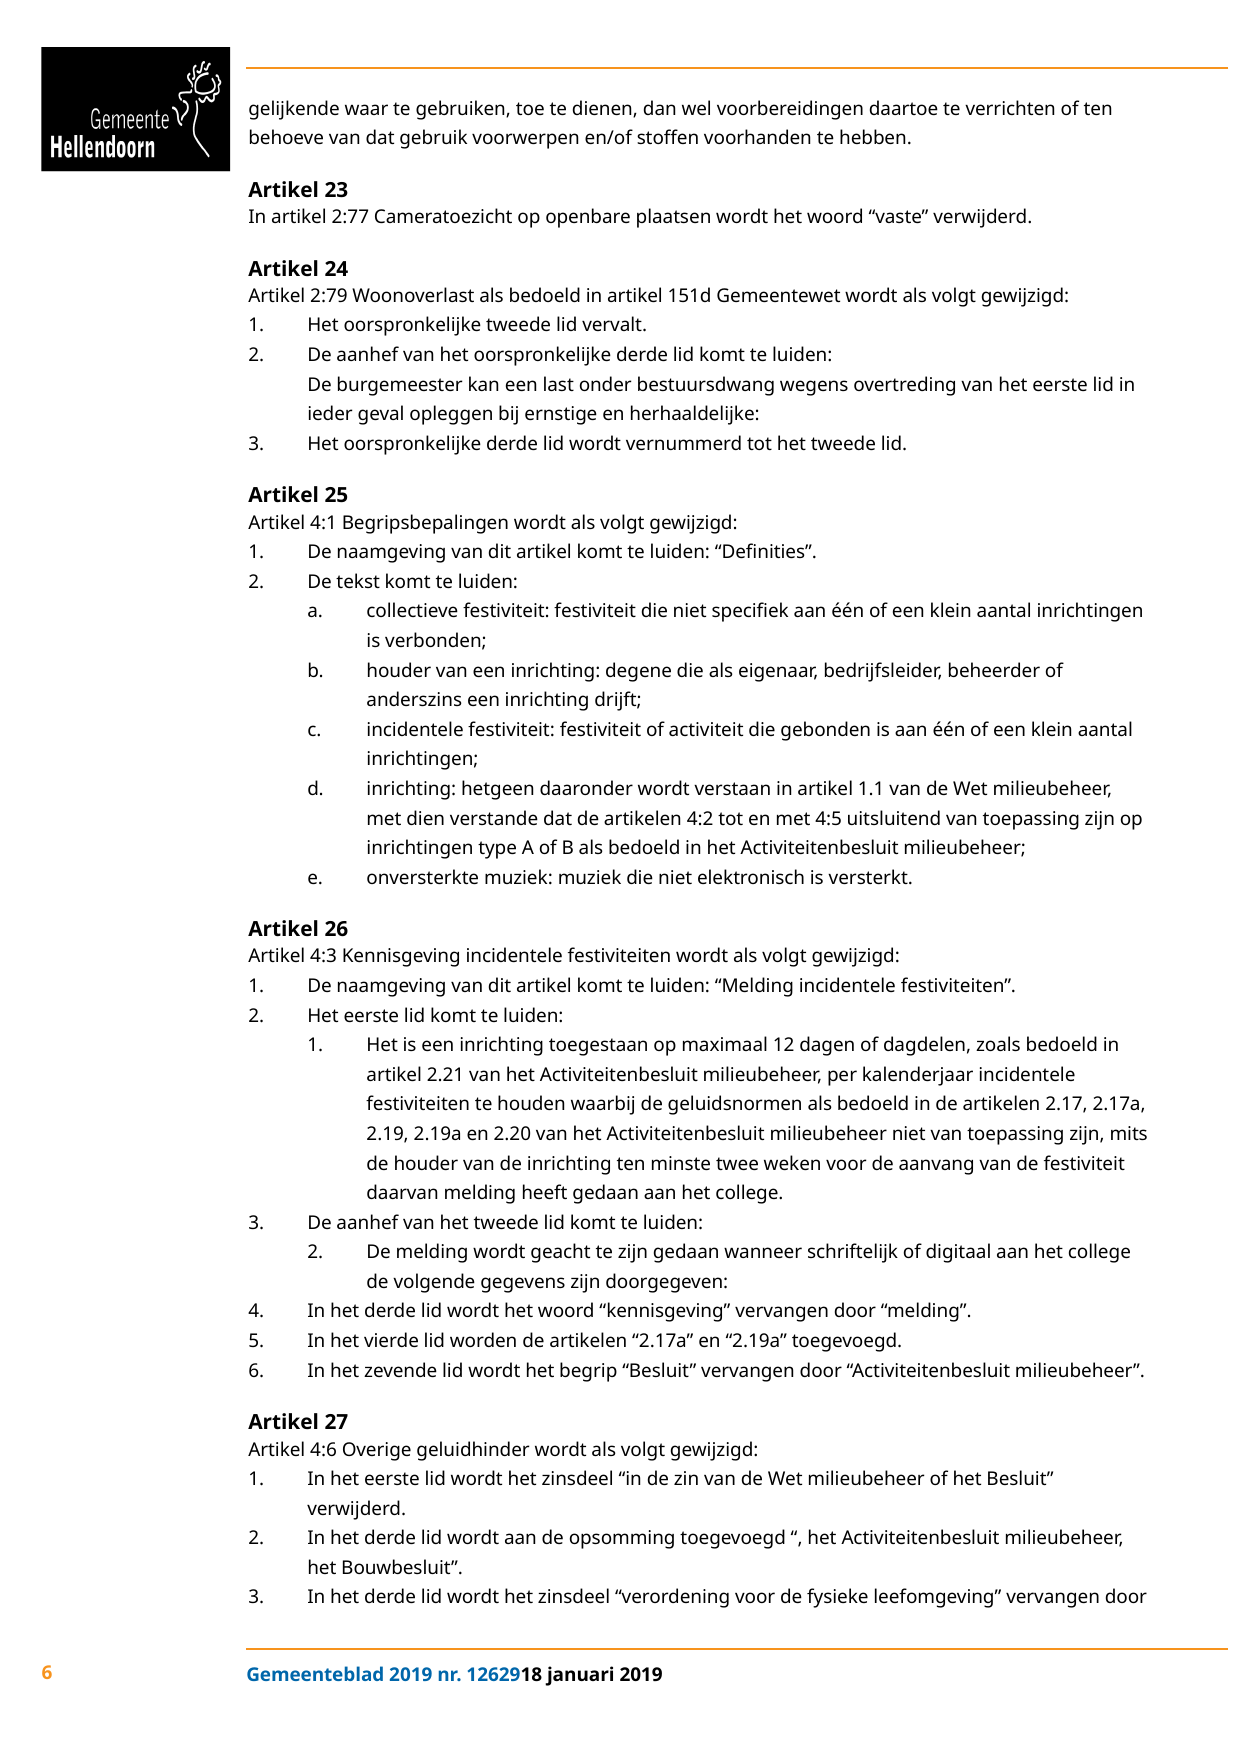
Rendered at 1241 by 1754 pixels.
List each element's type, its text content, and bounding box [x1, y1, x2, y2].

list onversterkte muziek: muziek die niet elektronisch is versterkt. [307, 864, 1152, 889]
list De burgemeester kan een last onder bestuursdwang wegens overtreding van het eerste lid in ieder geval opleggen bij ernstige en herhaaldelijke: [248, 371, 1152, 426]
text gelijkende waar te gebruiken, toe te dienen, dan wel voorbereidingen daartoe te verrichten of ten behoeve van dat gebruik voorwerpen en/of stoffen voorhanden te hebben. [248, 95, 1152, 150]
list Het is een inrichting toegestaan op maximaal 12 dagen of dagdelen, zoals bedoeld in artikel 2.21 van het Activiteitenbesluit milieubeheer, per kalenderjaar incidentele festiviteiten te houden waarbij de geluidsnormen als bedoeld in de artikelen 2.17, 2.17a, 2.19, 2.19a en 2.20 van het Activiteitenbesluit milieubeheer niet van toepassing zijn, mits de houder van de inrichting ten minste twee weken voor de aanvang van de festiviteit daarvan melding heeft gedaan aan het college. [307, 1031, 1152, 1205]
list In het derde lid wordt het woord “kennisgeving” vervangen door “melding”. [248, 1298, 1152, 1323]
list collectieve festiviteit: festiviteit die niet specifiek aan één of een klein aantal inrichtingen is verbonden; [307, 598, 1152, 653]
list In het derde lid wordt het zinsdeel “verordening voor de fysieke leefomgeving” vervangen door [248, 1584, 1152, 1609]
list Het eerste lid komt te luiden: [248, 1002, 1152, 1028]
list De aanhef van het tweede lid komt te luiden: [248, 1209, 1152, 1235]
list De melding wordt geacht te zijn gedaan wanneer schriftelijk of digitaal aan het college de volgende gegevens zijn doorgegeven: [307, 1238, 1152, 1294]
text Artikel 26 [248, 914, 1152, 943]
picture [41, 47, 231, 172]
list In het zevende lid wordt het begrip “Besluit” vervangen door “Activiteitenbesluit milieubeheer”. [248, 1357, 1152, 1383]
text Artikel 24 [248, 254, 1152, 282]
list houder van een inrichting: degene die als eigenaar, bedrijfsleider, beheerder of anderszins een inrichting drijft; [307, 657, 1152, 712]
text Artikel 23 [248, 175, 1152, 203]
list De aanhef van het oorspronkelijke derde lid komt te luiden: [248, 341, 1152, 367]
list In het derde lid wordt aan de opsomming toegevoegd “, het Activiteitenbesluit milieubeheer, het Bouwbesluit”. [248, 1524, 1152, 1580]
list Het oorspronkelijke derde lid wordt vernummerd tot het tweede lid. [248, 430, 1152, 456]
list incidentele festiviteit: festiviteit of activiteit die gebonden is aan één of een klein aantal inrichtingen; [307, 716, 1152, 771]
text Artikel 25 [248, 480, 1152, 509]
list In het eerste lid wordt het zinsdeel “in de zin van de Wet milieubeheer of het Besluit” verwijderd. [248, 1465, 1152, 1521]
list In het vierde lid worden de artikelen “2.17a” en “2.19a” toegevoegd. [248, 1327, 1152, 1353]
text In artikel 2:77 Cameratoezicht op openbare plaatsen wordt het woord “vaste” verwijderd. [248, 203, 1152, 229]
text Artikel 4:1 Begripsbepalingen wordt als volgt gewijzigd: [248, 509, 1152, 534]
text Artikel 2:79 Woonoverlast als bedoeld in artikel 151d Gemeentewet wordt als volgt gewijzigd: [248, 282, 1152, 308]
list De tekst komt te luiden: [248, 568, 1152, 594]
list De naamgeving van dit artikel komt te luiden: “Definities”. [248, 538, 1152, 564]
list De naamgeving van dit artikel komt te luiden: “Melding incidentele festiviteiten”. [248, 972, 1152, 998]
text Artikel 27 [248, 1407, 1152, 1436]
text Artikel 4:6 Overige geluidhinder wordt als volgt gewijzigd: [248, 1436, 1152, 1461]
list inrichting: hetgeen daaronder wordt verstaan in artikel 1.1 van de Wet milieubeheer, met dien verstande dat de artikelen 4:2 tot en met 4:5 uitsluitend van toepassing zijn op inrichtingen type A of B als bedoeld in het Activiteitenbesluit milieubeheer; [307, 775, 1152, 860]
text Artikel 4:3 Kennisgeving incidentele festiviteiten wordt als volgt gewijzigd: [248, 943, 1152, 968]
list Het oorspronkelijke tweede lid vervalt. [248, 312, 1152, 337]
